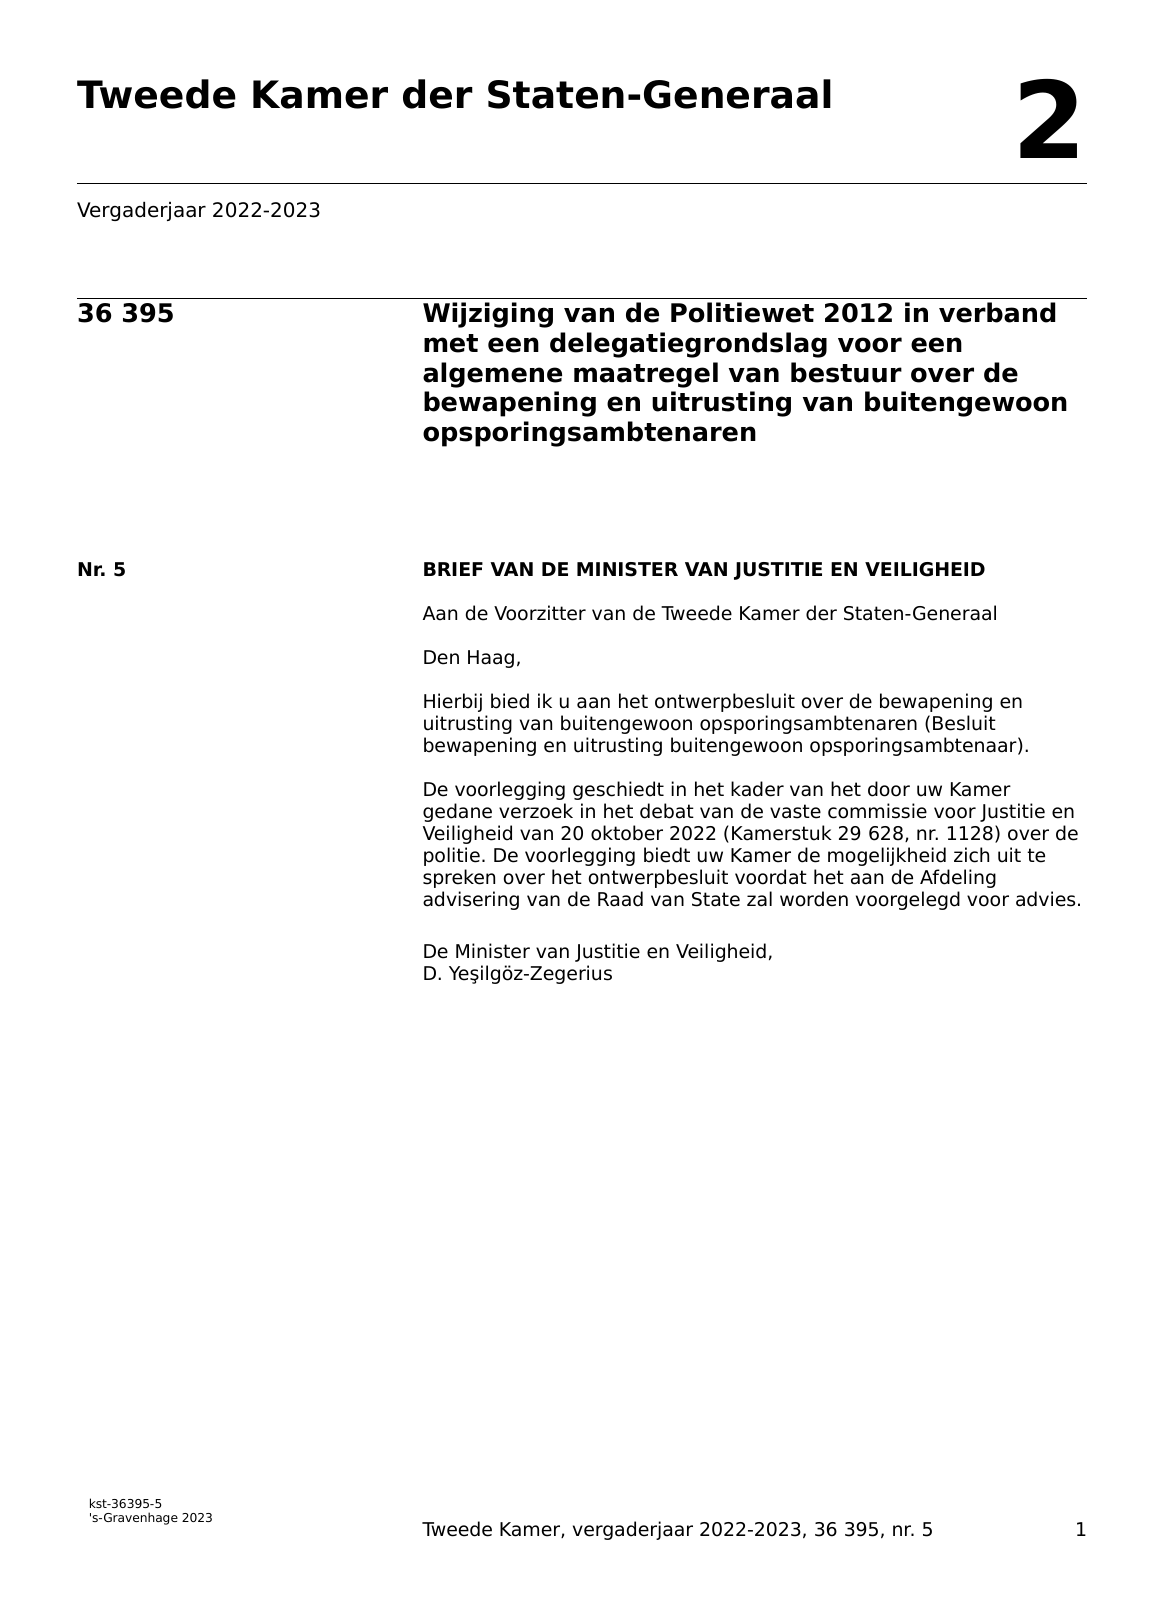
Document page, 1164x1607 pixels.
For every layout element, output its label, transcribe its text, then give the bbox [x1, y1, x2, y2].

subtitle 36 395 Wijziging van de Politiewet 2012 in verband met een delegatiegrondslag voor een algemene maatregel van bestuur over de bewapening en uitrusting van buitengewoon opsporingsambtenaren [77, 299, 1087, 447]
table_header 2 [886, 59, 1087, 183]
text 's-Gravenhage 2023 [88, 1511, 323, 1525]
table_header Tweede Kamer der Staten-Generaal [77, 59, 886, 183]
subtitle Nr. 5 BRIEF VAN DE MINISTER VAN JUSTITIE EN VEILIGHEID [77, 558, 1087, 580]
text Aan de Voorzitter van de Tweede Kamer der Staten-Generaal [422, 603, 1087, 624]
text Den Haag, [422, 647, 1087, 669]
text kst-36395-5 [88, 1497, 323, 1511]
text Hierbij bied ik u aan het ontwerpbesluit over de bewapening en uitrusting van buitengewoon opsporingsambtenaren (Besluit bewapening en uitrusting buitengewoon opsporingsambtenaar). [422, 691, 1087, 757]
text De voorlegging geschiedt in het kader van het door uw Kamer gedane verzoek in het debat van de vaste commissie voor Justitie en Veiligheid van 20 oktober 2022 (Kamerstuk 29 628, nr. 1128) over de politie. De voorlegging biedt uw Kamer de mogelijkheid zich uit te spreken over het ontwerpbesluit voordat het aan de Afdeling advisering van de Raad van State zal worden voorgelegd voor advies. [422, 779, 1087, 911]
text De Minister van Justitie en Veiligheid, D. Yeşilgöz-Zegerius [422, 941, 1087, 985]
table_cell Vergaderjaar 2022-2023 [77, 184, 1087, 298]
